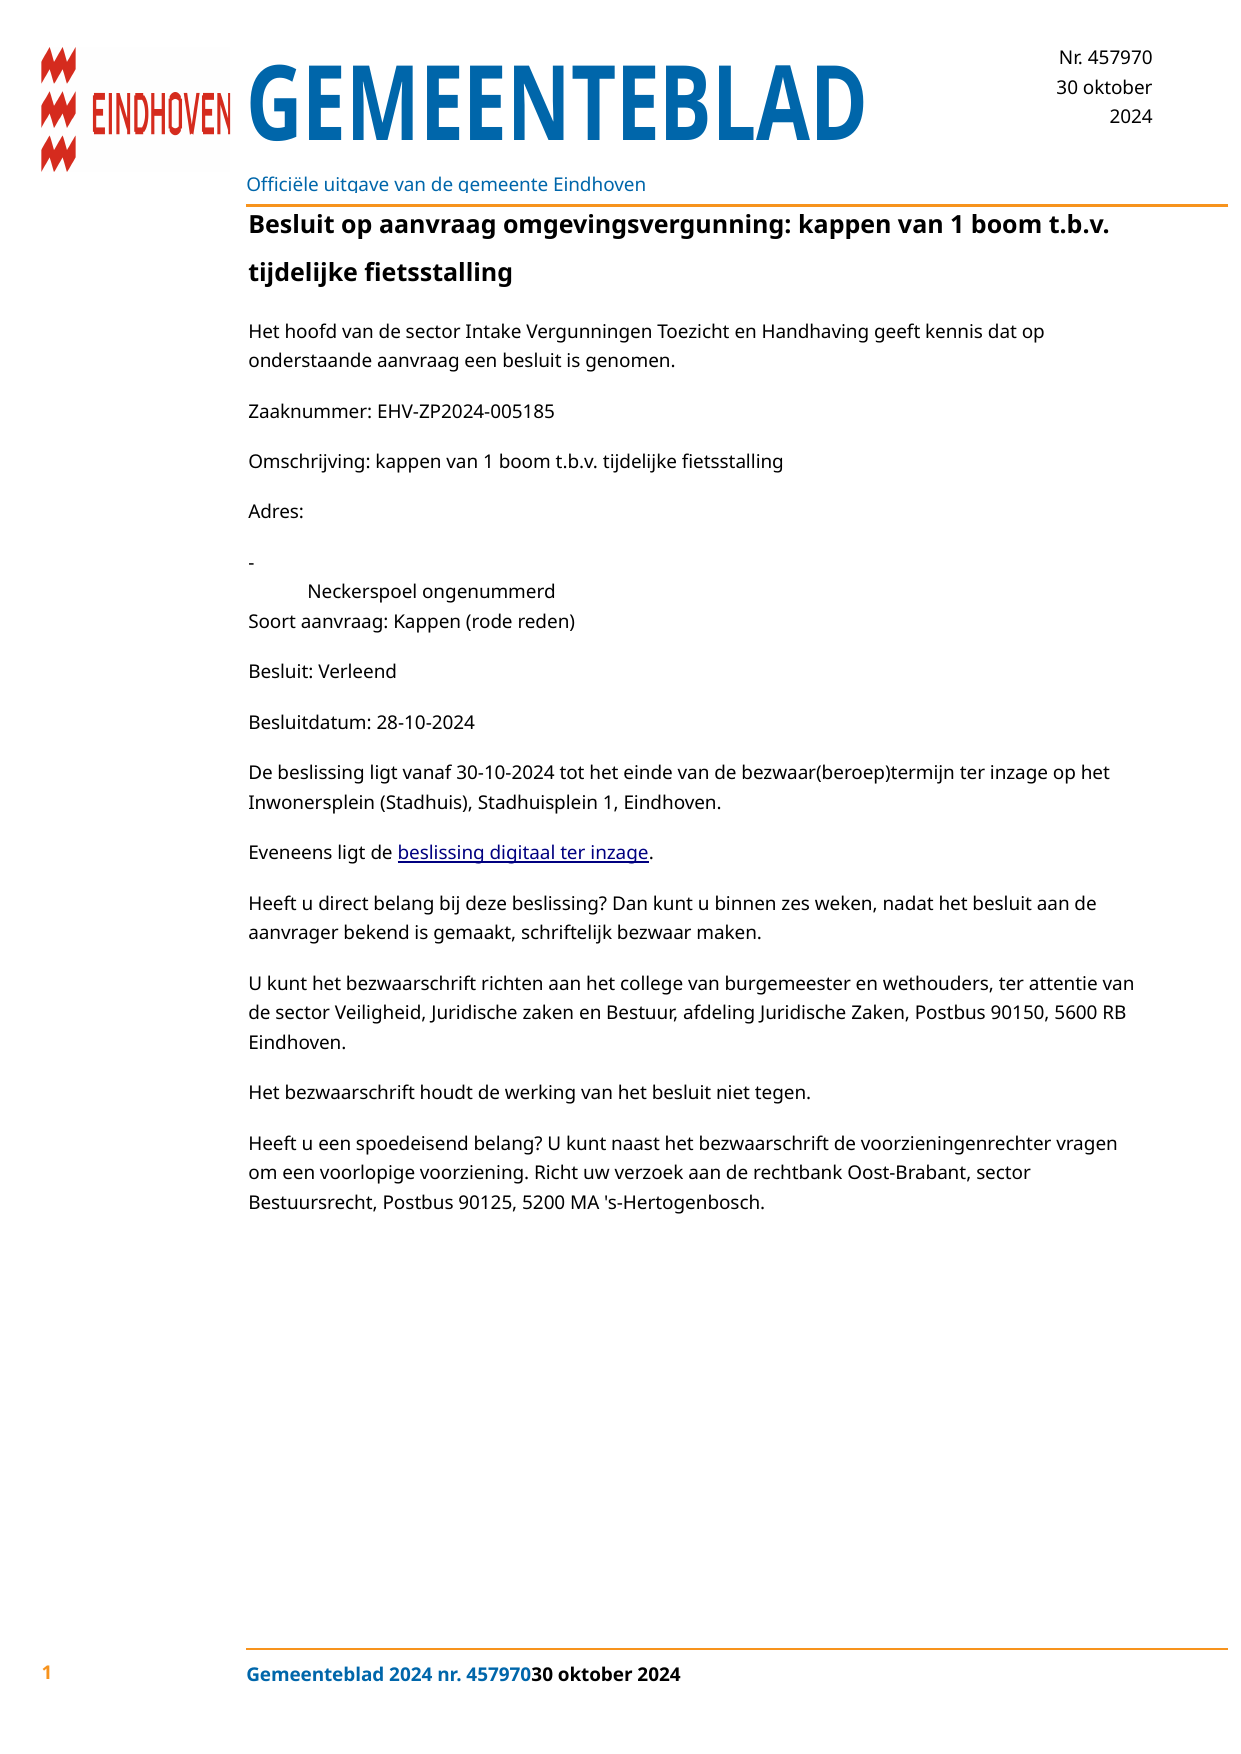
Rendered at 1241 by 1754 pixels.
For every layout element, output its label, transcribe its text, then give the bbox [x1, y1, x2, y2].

text Soort aanvraag: Kappen (rode reden) [248, 608, 1152, 634]
text U kunt het bezwaarschrift richten aan het college van burgemeester en wethouders, ter attentie van de sector Veiligheid, Juridische zaken en Bestuur, afdeling Juridische Zaken, Postbus 90150, 5600 RB Eindhoven. [248, 970, 1152, 1055]
text Besluit: Verleend [248, 659, 1152, 684]
picture [41, 47, 231, 172]
text Besluit op aanvraag omgevingsvergunning: kappen van 1 boom t.b.v. tijdelijke fietsstalling [248, 207, 1152, 288]
text Heeft u een spoedeisend belang? U kunt naast het bezwaarschrift de voorzieningenrechter vragen om een voorlopige voorziening. Richt uw verzoek aan de rechtbank Oost-Brabant, sector Bestuursrecht, Postbus 90125, 5200 MA 's-Hertogenbosch. [248, 1130, 1152, 1215]
text Eveneens ligt de beslissing digitaal ter inzage. [248, 839, 1152, 865]
list Neckerspoel ongenummerd [248, 579, 1152, 604]
text Het hoofd van de sector Intake Vergunningen Toezicht en Handhaving geeft kennis dat op onderstaande aanvraag een besluit is genomen. [248, 318, 1152, 373]
text Het bezwaarschrift houdt de werking van het besluit niet tegen. [248, 1079, 1152, 1105]
text Zaaknummer: EHV-ZP2024-005185 [248, 398, 1152, 424]
text De beslissing ligt vanaf 30-10-2024 tot het einde van de bezwaar(beroep)termijn ter inzage op het Inwonersplein (Stadhuis), Stadhuisplein 1, Eindhoven. [248, 759, 1152, 815]
text Omschrijving: kappen van 1 boom t.b.v. tijdelijke fietsstalling [248, 448, 1152, 474]
text Heeft u direct belang bij deze beslissing? Dan kunt u binnen zes weken, nadat het besluit aan de aanvrager bekend is gemaakt, schriftelijk bezwaar maken. [248, 890, 1152, 945]
text Adres: [248, 499, 1152, 524]
text Besluitdatum: 28-10-2024 [248, 709, 1152, 735]
